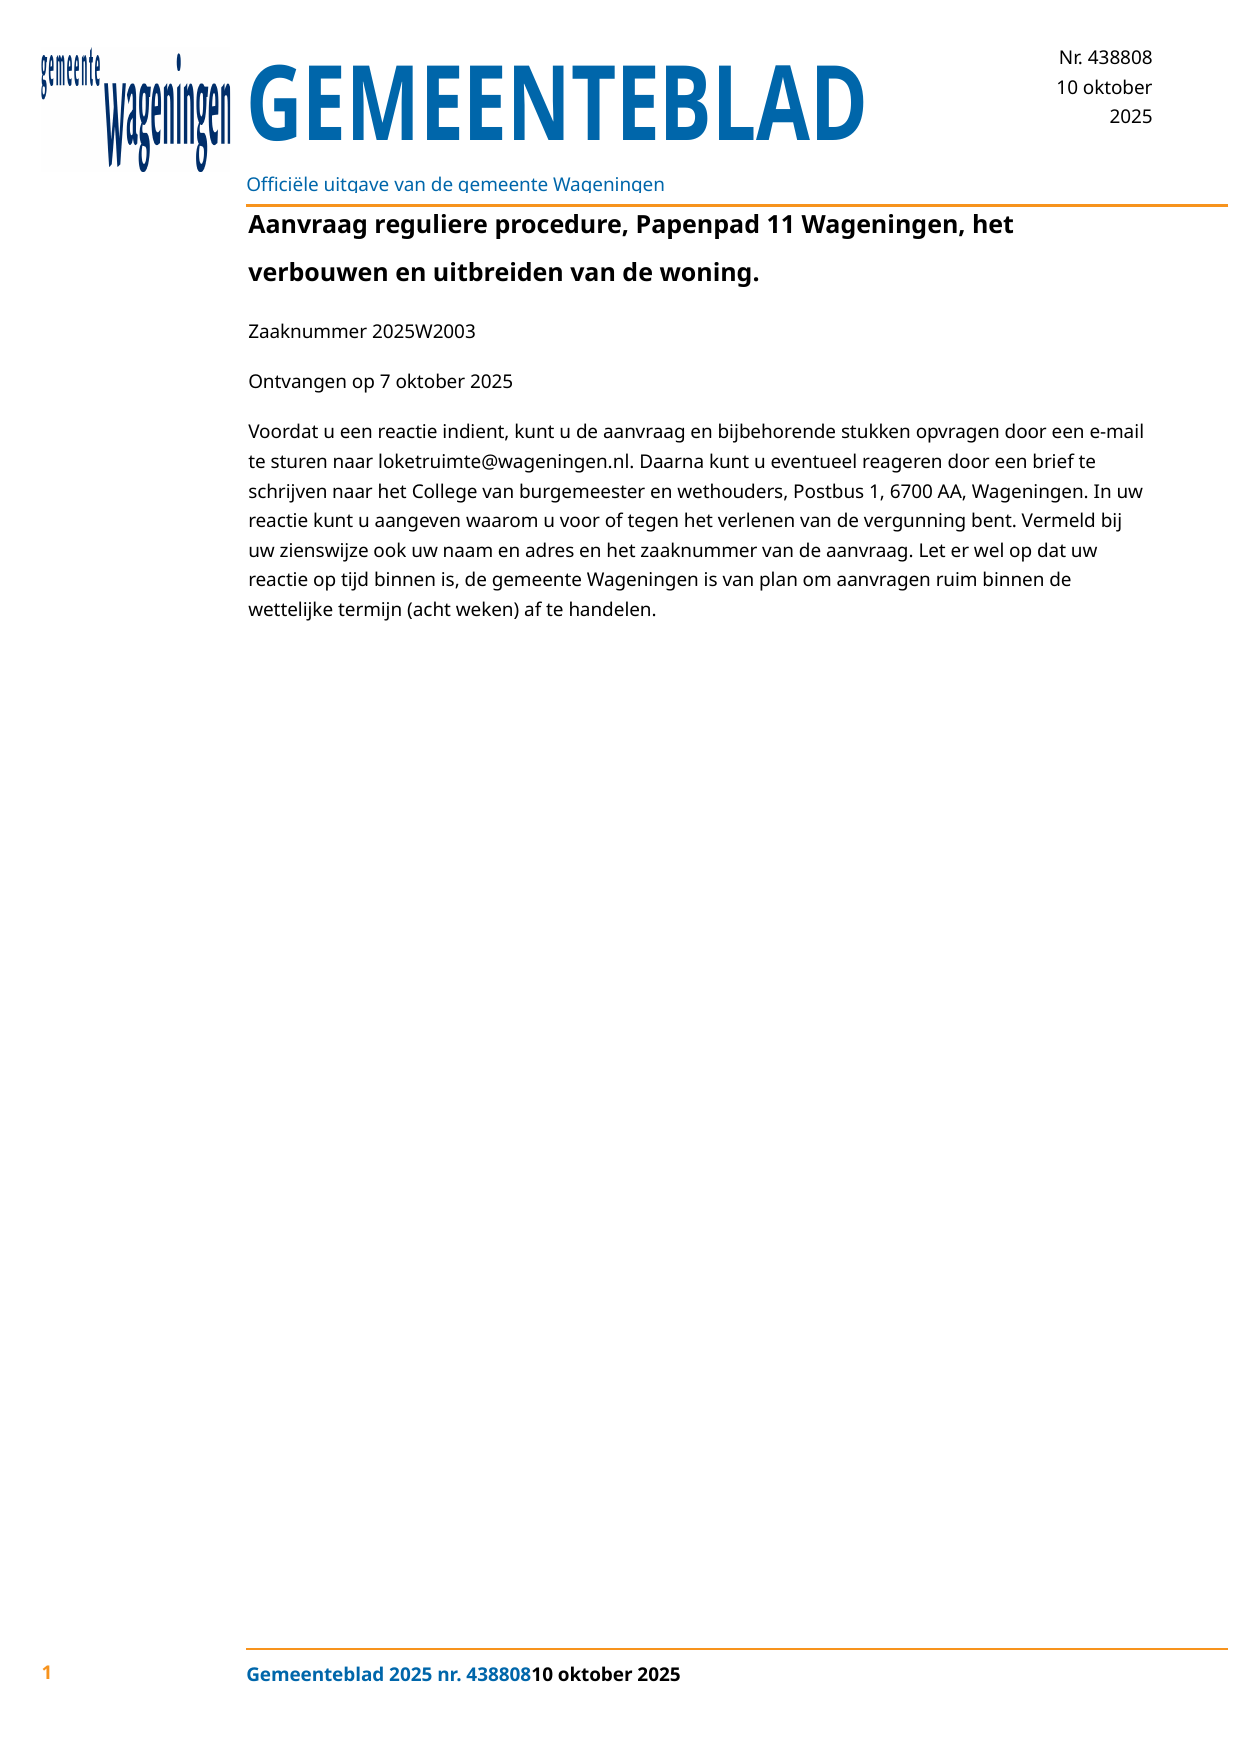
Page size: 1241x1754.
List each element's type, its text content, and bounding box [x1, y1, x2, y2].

text Zaaknummer 2025W2003 [248, 318, 1152, 344]
text Voordat u een reactie indient, kunt u de aanvraag en bijbehorende stukken opvragen door een e-mail te sturen naar loketruimte@wageningen.nl. Daarna kunt u eventueel reageren door een brief te schrijven naar het College van burgemeester en wethouders, Postbus 1, 6700 AA, Wageningen. In uw reactie kunt u aangeven waarom u voor of tegen het verlenen van de vergunning bent. Vermeld bij uw zienswijze ook uw naam en adres en het zaaknummer van de aanvraag. Let er wel op dat uw reactie op tijd binnen is, de gemeente Wageningen is van plan om aanvragen ruim binnen de wettelijke termijn (acht weken) af te handelen. [248, 419, 1152, 622]
text Ontvangen op 7 oktober 2025 [248, 368, 1152, 394]
picture [41, 47, 231, 172]
text Aanvraag reguliere procedure, Papenpad 11 Wageningen, het verbouwen en uitbreiden van de woning. [248, 207, 1152, 288]
